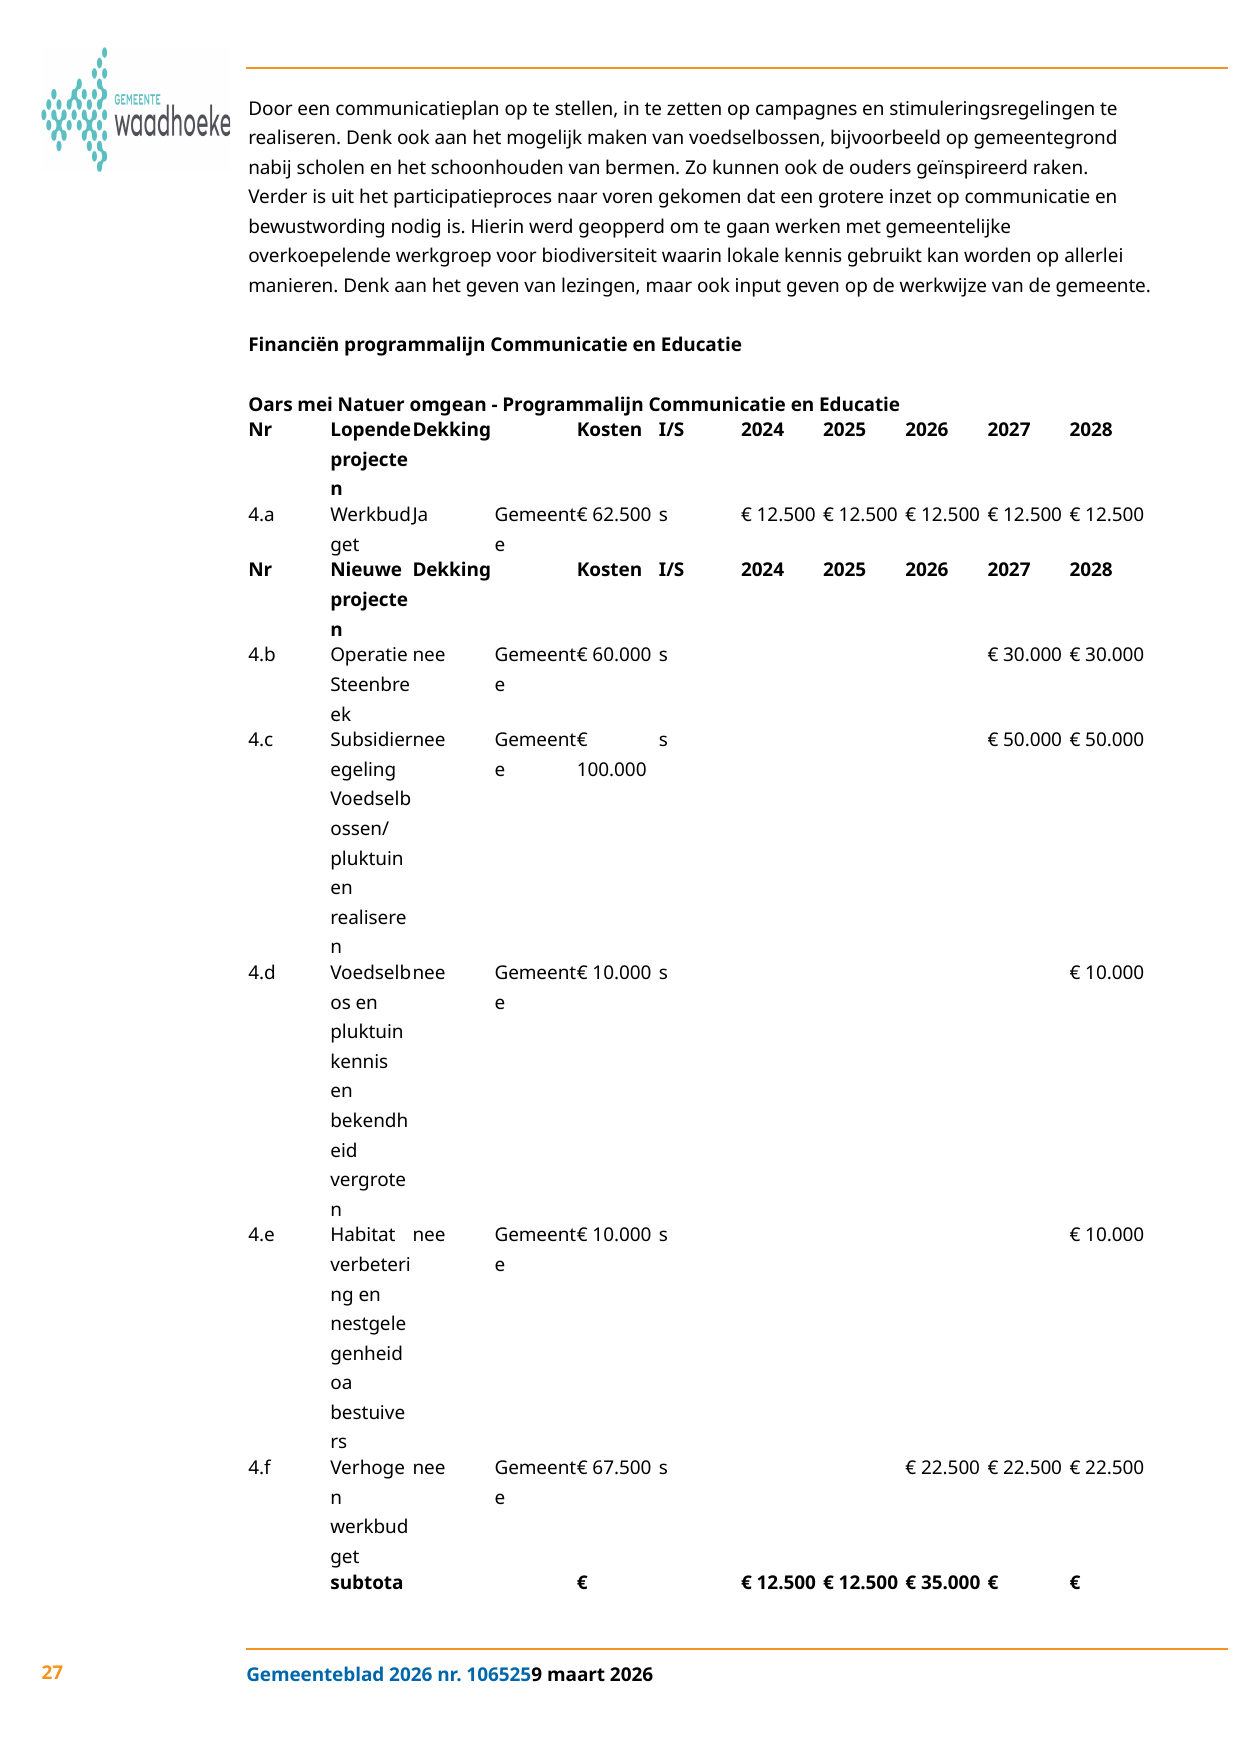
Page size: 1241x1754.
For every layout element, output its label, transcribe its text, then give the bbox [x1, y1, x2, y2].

table_cell 2028 [1069, 416, 1152, 501]
table_cell € 12.500 [741, 1569, 823, 1595]
table_cell € 12.500 [987, 501, 1069, 557]
table_cell 4.d [248, 959, 330, 1222]
table_cell € 30.000 [987, 642, 1069, 726]
picture [41, 47, 231, 172]
table_cell 2027 [987, 416, 1069, 501]
table_cell Gemeente [494, 726, 577, 959]
table_cell Gemeente [494, 959, 577, 1222]
table_cell [823, 1222, 905, 1454]
table_cell nee [412, 726, 494, 959]
table_cell s [659, 642, 741, 726]
table_cell Voedselbos en pluktuin kennis en bekendheid vergroten [330, 959, 412, 1222]
table_cell [905, 1222, 987, 1454]
table_cell Nr [248, 557, 330, 642]
table_cell € 22.500 [905, 1455, 987, 1569]
table_cell Dekking [412, 416, 494, 501]
table_cell Operatie Steenbreek [330, 642, 412, 726]
table_cell € [987, 1569, 1069, 1595]
table_cell 2026 [905, 557, 987, 642]
table_cell [741, 726, 823, 959]
table_cell [823, 642, 905, 726]
table_cell s [659, 959, 741, 1222]
table_cell [987, 1222, 1069, 1454]
table_cell Kosten [577, 416, 659, 501]
table_cell € 12.500 [823, 501, 905, 557]
table_header Oars mei Natuer omgean - Programmalijn Communicatie en Educatie [248, 391, 1152, 416]
table_cell € 60.000 [577, 642, 659, 726]
table_cell [905, 726, 987, 959]
table_cell s [659, 726, 741, 959]
table_cell € 50.000 [987, 726, 1069, 959]
table_cell I/S [659, 557, 741, 642]
table_cell 2028 [1069, 557, 1152, 642]
table_cell Lopende projecten [330, 416, 412, 501]
table_cell [494, 416, 577, 501]
table_cell € 22.500 [987, 1455, 1069, 1569]
table_cell [823, 959, 905, 1222]
table_cell 4.f [248, 1455, 330, 1569]
table_cell 2025 [823, 416, 905, 501]
table_cell s [659, 1222, 741, 1454]
table_cell Habitat verbetering en nestgelegenheid oa bestuivers [330, 1222, 412, 1454]
table_cell [741, 1455, 823, 1569]
table_cell 2024 [741, 416, 823, 501]
table_cell € 50.000 [1069, 726, 1152, 959]
table_cell € 10.000 [577, 959, 659, 1222]
table_cell [905, 642, 987, 726]
table_cell Subsidieregeling Voedselbossen/ pluktuinen realiseren [330, 726, 412, 959]
table_cell [494, 1569, 577, 1595]
table_cell Gemeente [494, 1455, 577, 1569]
table_cell Nr [248, 416, 330, 501]
table_cell € [1069, 1569, 1152, 1595]
table_cell subtota [330, 1569, 412, 1595]
table_cell € 12.500 [823, 1569, 905, 1595]
table_cell [741, 959, 823, 1222]
table_cell Dekking [412, 557, 494, 642]
table_cell Nieuwe projecten [330, 557, 412, 642]
text Door een communicatieplan op te stellen, in te zetten op campagnes en stimuleringsregelingen te realiseren. Denk ook aan het mogelijk maken van voedselbossen, bijvoorbeeld op gemeentegrond nabij scholen en het schoonhouden van bermen. Zo kunnen ook de ouders geïnspireerd raken. Verder is uit het participatieproces naar voren gekomen dat een grotere inzet op communicatie en bewustwording nodig is. Hierin werd geopperd om te gaan werken met gemeentelijke overkoepelende werkgroep voor biodiversiteit waarin lokale kennis gebruikt kan worden op allerlei manieren. Denk aan het geven van lezingen, maar ook input geven op de werkwijze van de gemeente. [248, 95, 1152, 298]
table_cell Werkbudget [330, 501, 412, 557]
table_cell nee [412, 1222, 494, 1454]
text Financiën programmalijn Communicatie en Educatie [248, 331, 1152, 357]
table_cell 4.b [248, 642, 330, 726]
table_cell [741, 1222, 823, 1454]
table_cell 4.e [248, 1222, 330, 1454]
table_cell 2025 [823, 557, 905, 642]
table_cell [823, 1455, 905, 1569]
table_cell [987, 959, 1069, 1222]
table_cell Ja [412, 501, 494, 557]
table_cell € [577, 1569, 659, 1595]
table_cell Gemeente [494, 501, 577, 557]
table_cell € 30.000 [1069, 642, 1152, 726]
table_cell [905, 959, 987, 1222]
table_cell [741, 642, 823, 726]
table_cell € 67.500 [577, 1455, 659, 1569]
table_cell 2027 [987, 557, 1069, 642]
table_cell € 12.500 [741, 501, 823, 557]
table_cell € 10.000 [1069, 1222, 1152, 1454]
table_cell I/S [659, 416, 741, 501]
table_cell [823, 726, 905, 959]
table_cell 2026 [905, 416, 987, 501]
table_cell [412, 1569, 494, 1595]
table_cell nee [412, 642, 494, 726]
table_cell Gemeente [494, 642, 577, 726]
table_cell 4.c [248, 726, 330, 959]
table_cell [248, 1569, 330, 1595]
table_cell nee [412, 1455, 494, 1569]
table_cell [659, 1569, 741, 1595]
table_cell € 10.000 [577, 1222, 659, 1454]
table_cell Kosten [577, 557, 659, 642]
table_cell 4.a [248, 501, 330, 557]
table_cell s [659, 501, 741, 557]
table_cell 2024 [741, 557, 823, 642]
table_cell € 100.000 [577, 726, 659, 959]
table_cell s [659, 1455, 741, 1569]
table_cell Verhogen werkbudget [330, 1455, 412, 1569]
table_cell nee [412, 959, 494, 1222]
table_cell € 62.500 [577, 501, 659, 557]
table_cell € 12.500 [905, 501, 987, 557]
table_cell Gemeente [494, 1222, 577, 1454]
table_cell [494, 557, 577, 642]
table_cell € 12.500 [1069, 501, 1152, 557]
table_cell € 35.000 [905, 1569, 987, 1595]
table_cell € 10.000 [1069, 959, 1152, 1222]
table_cell € 22.500 [1069, 1455, 1152, 1569]
